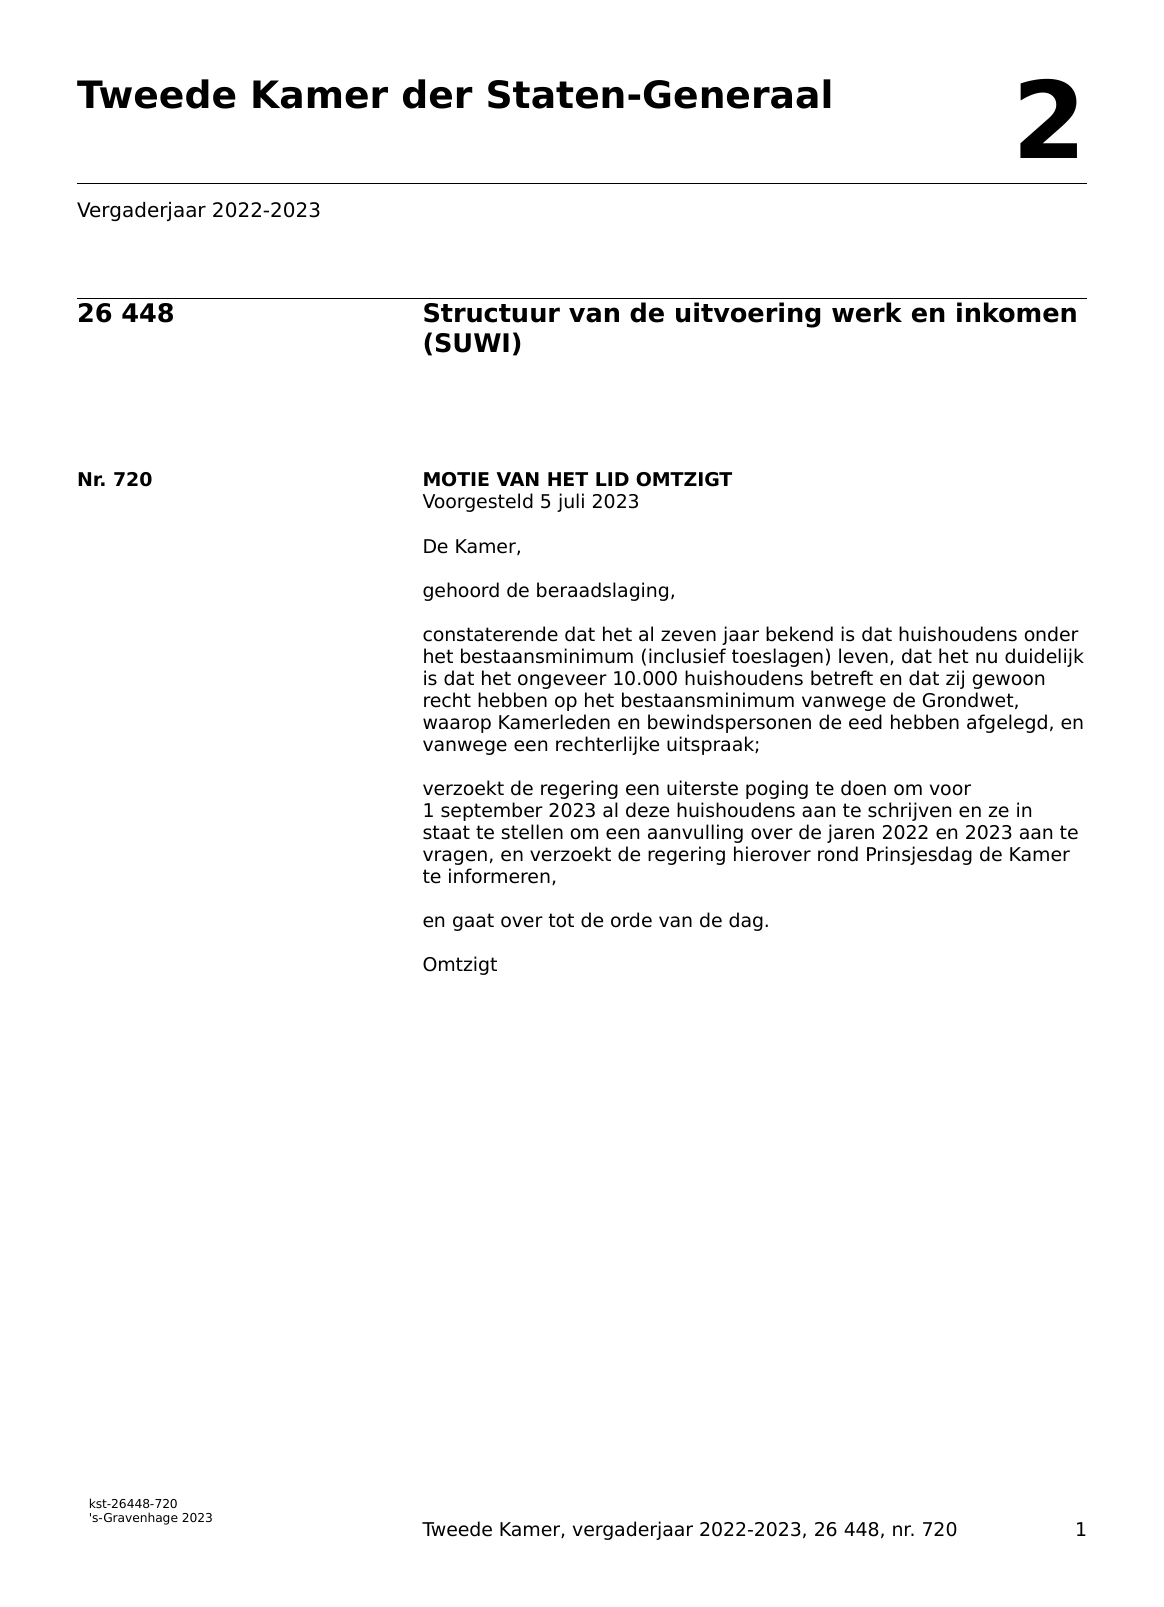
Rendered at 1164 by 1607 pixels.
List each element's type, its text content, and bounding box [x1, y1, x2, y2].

table_header Tweede Kamer der Staten-Generaal [77, 59, 886, 183]
text kst-26448-720 [88, 1497, 323, 1511]
text De Kamer, [422, 536, 1087, 557]
table_header 2 [886, 59, 1087, 183]
text Omtzigt [422, 954, 1087, 976]
text 's-Gravenhage 2023 [88, 1511, 323, 1525]
text gehoord de beraadslaging, [422, 580, 1087, 602]
text en gaat over tot de orde van de dag. [422, 910, 1087, 932]
subtitle 26 448 Structuur van de uitvoering werk en inkomen (SUWI) [77, 299, 1087, 358]
text constaterende dat het al zeven jaar bekend is dat huishoudens onder het bestaansminimum (inclusief toeslagen) leven, dat het nu duidelijk is dat het ongeveer 10.000 huishoudens betreft en dat zij gewoon recht hebben op het bestaansminimum vanwege de Grondwet, waarop Kamerleden en bewindspersonen de eed hebben afgelegd, en vanwege een rechterlijke uitspraak; [422, 624, 1087, 756]
table_cell Vergaderjaar 2022-2023 [77, 184, 1087, 298]
text verzoekt de regering een uiterste poging te doen om voor 1 september 2023 al deze huishoudens aan te schrijven en ze in staat te stellen om een aanvulling over de jaren 2022 en 2023 aan te vragen, en verzoekt de regering hierover rond Prinsjesdag de Kamer te informeren, [422, 778, 1087, 888]
subtitle Nr. 720 MOTIE VAN HET LID OMTZIGT [77, 469, 1087, 491]
text Voorgesteld 5 juli 2023 [422, 491, 1087, 513]
